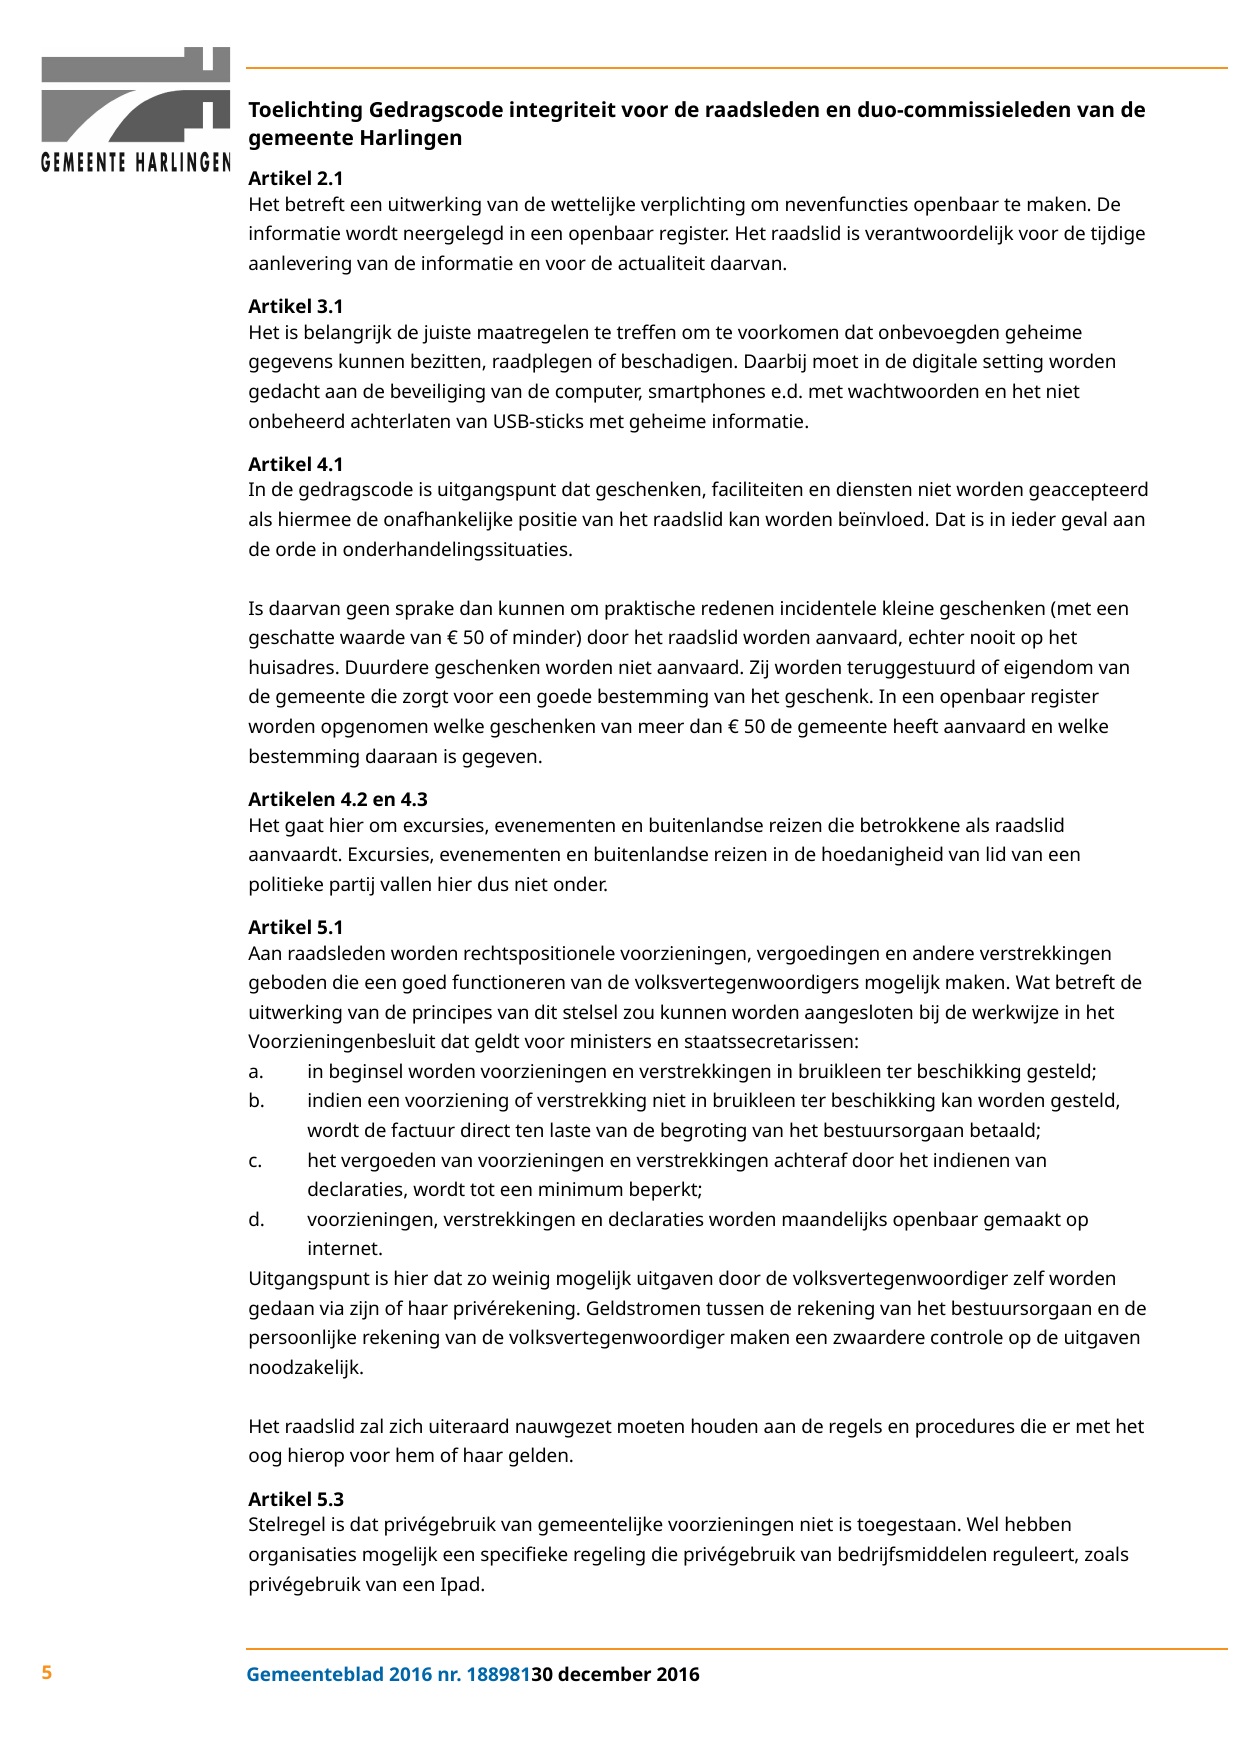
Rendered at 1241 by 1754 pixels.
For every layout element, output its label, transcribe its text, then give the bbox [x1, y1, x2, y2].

text Artikelen 4.2 en 4.3 [248, 786, 1152, 812]
text Artikel 3.1 [248, 293, 1152, 319]
text Aan raadsleden worden rechtspositionele voorzieningen, vergoedingen en andere verstrekkingen geboden die een goed functioneren van de volksvertegenwoordigers mogelijk maken. Wat betreft de uitwerking van de principes van dit stelsel zou kunnen worden aangesloten bij de werkwijze in het Voorzieningenbesluit dat geldt voor ministers en staatssecretarissen: [248, 940, 1152, 1054]
text Artikel 4.1 [248, 451, 1152, 477]
text In de gedragscode is uitgangspunt dat geschenken, faciliteiten en diensten niet worden geaccepteerd als hiermee de onafhankelijke positie van het raadslid kan worden beïnvloed. Dat is in ieder geval aan de orde in onderhandelingssituaties. [248, 477, 1152, 562]
text Het betreft een uitwerking van de wettelijke verplichting om nevenfuncties openbaar te maken. De informatie wordt neergelegd in een openbaar register. Het raadslid is verantwoordelijk voor de tijdige aanlevering van de informatie en voor de actualiteit daarvan. [248, 191, 1152, 276]
text Het is belangrijk de juiste maatregelen te treffen om te voorkomen dat onbevoegden geheime gegevens kunnen bezitten, raadplegen of beschadigen. Daarbij moet in de digitale setting worden gedacht aan de beveiliging van de computer, smartphones e.d. met wachtwoorden en het niet onbeheerd achterlaten van USB-sticks met geheime informatie. [248, 319, 1152, 433]
text Toelichting Gedragscode integriteit voor de raadsleden en duo-commissieleden van de gemeente Harlingen [248, 95, 1152, 152]
text Artikel 5.3 [248, 1486, 1152, 1512]
text Artikel 5.1 [248, 914, 1152, 940]
list in beginsel worden voorzieningen en verstrekkingen in bruikleen ter beschikking gesteld; [248, 1058, 1152, 1084]
list indien een voorziening of verstrekking niet in bruikleen ter beschikking kan worden gesteld, wordt de factuur direct ten laste van de begroting van het bestuursorgaan betaald; [248, 1088, 1152, 1143]
text Uitgangspunt is hier dat zo weinig mogelijk uitgaven door de volksvertegenwoordiger zelf worden gedaan via zijn of haar privérekening. Geldstromen tussen de rekening van het bestuursorgaan en de persoonlijke rekening van de volksvertegenwoordiger maken een zwaardere controle op de uitgaven noodzakelijk. [248, 1265, 1152, 1380]
text Het raadslid zal zich uiteraard nauwgezet moeten houden aan de regels en procedures die er met het oog hierop voor hem of haar gelden. [248, 1413, 1152, 1468]
text Artikel 2.1 [248, 165, 1152, 191]
list voorzieningen, verstrekkingen en declaraties worden maandelijks openbaar gemaakt op internet. [248, 1206, 1152, 1261]
text Is daarvan geen sprake dan kunnen om praktische redenen incidentele kleine geschenken (met een geschatte waarde van € 50 of minder) door het raadslid worden aanvaard, echter nooit op het huisadres. Duurdere geschenken worden niet aanvaard. Zij worden teruggestuurd of eigendom van de gemeente die zorgt voor een goede bestemming van het geschenk. In een openbaar register worden opgenomen welke geschenken van meer dan € 50 de gemeente heeft aanvaard en welke bestemming daaraan is gegeven. [248, 595, 1152, 769]
text Stelregel is dat privégebruik van gemeentelijke voorzieningen niet is toegestaan. Wel hebben organisaties mogelijk een specifieke regeling die privégebruik van bedrijfsmiddelen reguleert, zoals privégebruik van een Ipad. [248, 1512, 1152, 1596]
list het vergoeden van voorzieningen en verstrekkingen achteraf door het indienen van declaraties, wordt tot een minimum beperkt; [248, 1147, 1152, 1202]
text Het gaat hier om excursies, evenementen en buitenlandse reizen die betrokkene als raadslid aanvaardt. Excursies, evenementen en buitenlandse reizen in de hoedanigheid van lid van een politieke partij vallen hier dus niet onder. [248, 812, 1152, 897]
picture [41, 47, 231, 172]
